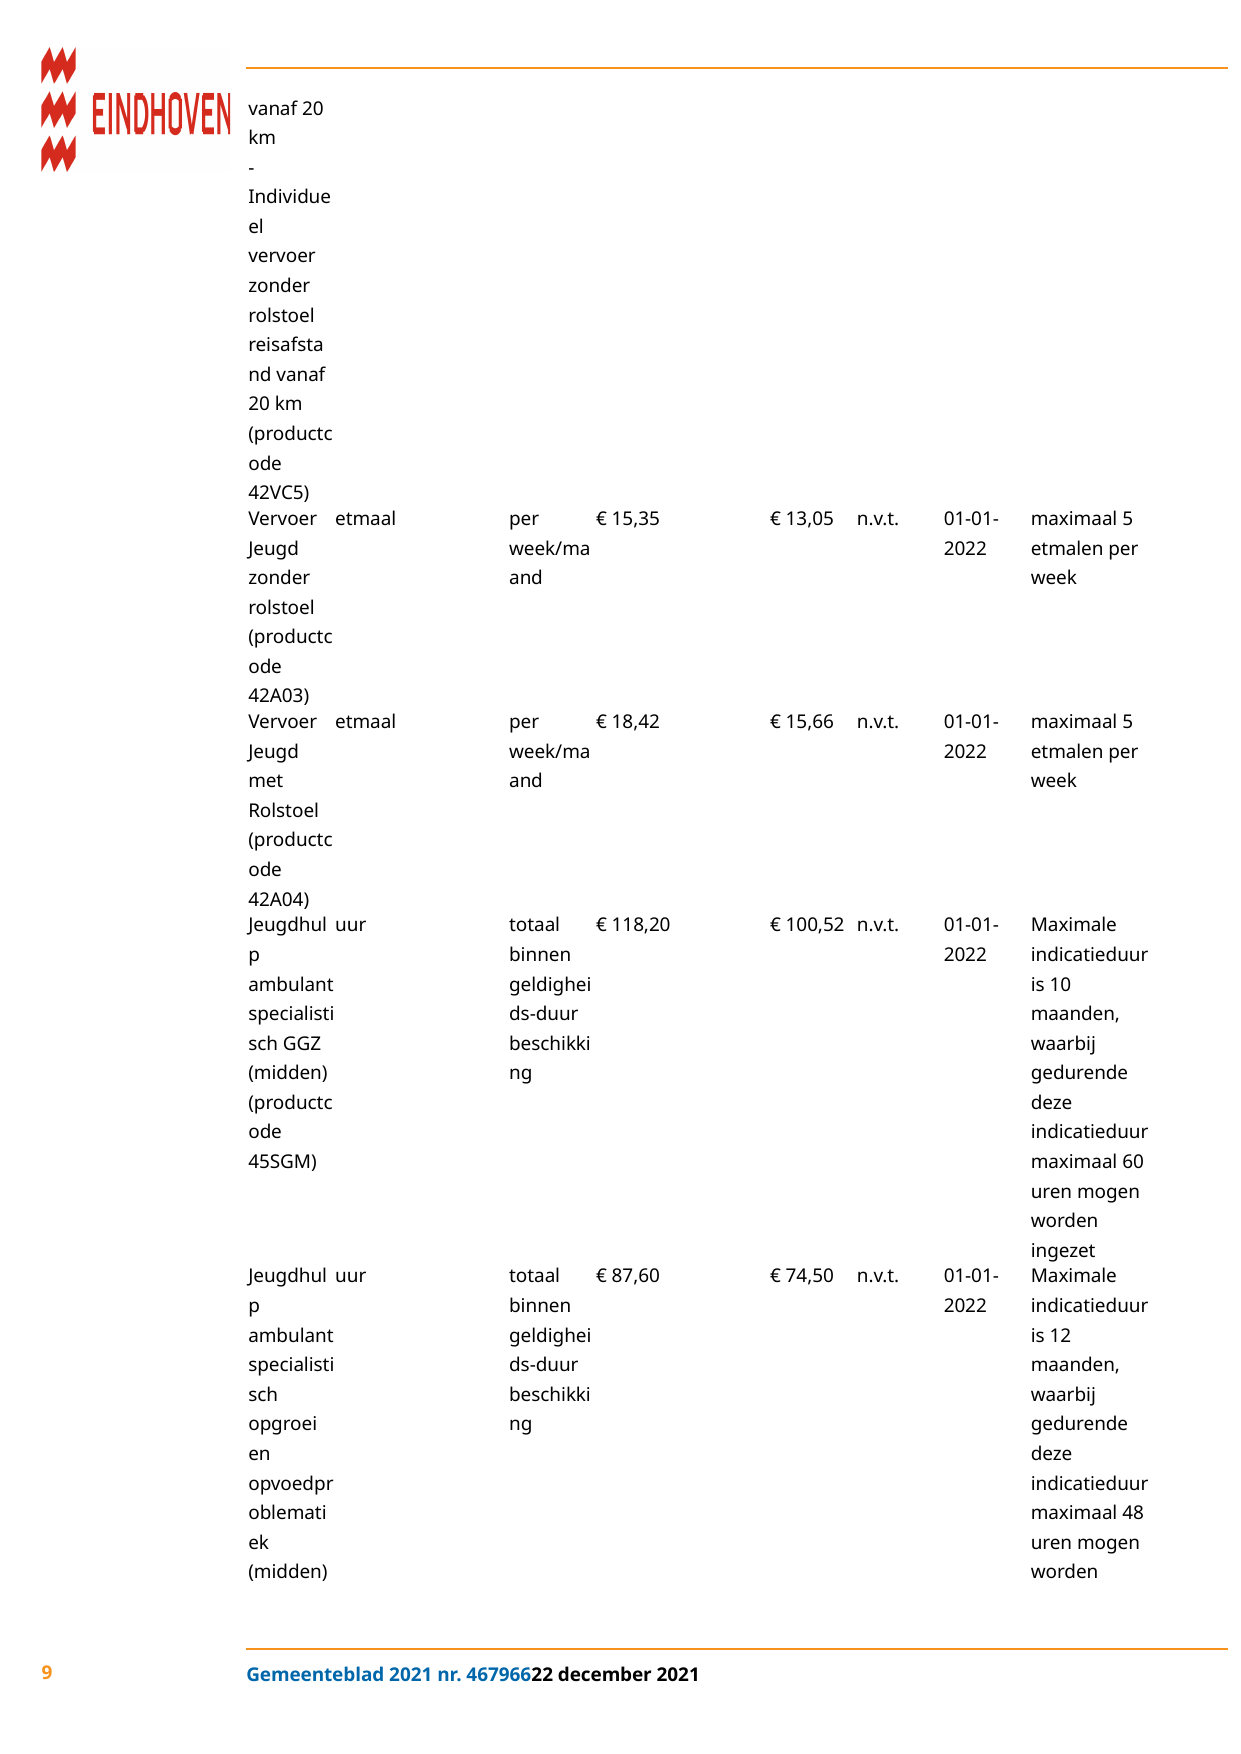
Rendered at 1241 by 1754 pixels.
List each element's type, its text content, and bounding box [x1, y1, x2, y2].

table_cell [335, 95, 422, 505]
table_cell maximaal 5 etmalen per week [1031, 505, 1152, 708]
table_cell [422, 912, 509, 1263]
table_cell [596, 95, 770, 505]
table_cell Jeugdhulp ambulant specialistisch GGZ (midden) (productcode 45SGM) [248, 912, 335, 1263]
table_cell n.v.t. [857, 912, 943, 1263]
table_cell totaal binnen geldigheids-duur beschikking [509, 1263, 596, 1584]
table_cell per week/maand [509, 708, 596, 912]
table_cell 01-01-2022 [944, 505, 1031, 708]
picture [41, 47, 231, 172]
table_cell € 74,50 [770, 1263, 857, 1584]
table_cell € 118,20 [596, 912, 770, 1263]
table_cell n.v.t. [857, 1263, 943, 1584]
table_cell 01-01-2022 [944, 1263, 1031, 1584]
table_cell [857, 95, 943, 505]
table_cell 01-01-2022 [944, 708, 1031, 912]
table_cell maximaal 5 etmalen per week [1031, 708, 1152, 912]
table_cell [422, 505, 509, 708]
table_cell € 15,35 [596, 505, 770, 708]
table_cell [1031, 95, 1152, 505]
table_cell € 13,05 [770, 505, 857, 708]
table_cell etmaal [335, 708, 422, 912]
table_cell [770, 95, 857, 505]
table_cell 01-01-2022 [944, 912, 1031, 1263]
table_cell n.v.t. [857, 505, 943, 708]
table_cell [422, 95, 509, 505]
table_cell [422, 1263, 509, 1584]
table_cell totaal binnen geldigheids-duur beschikking [509, 912, 596, 1263]
table_cell € 100,52 [770, 912, 857, 1263]
table_cell [422, 708, 509, 912]
table_cell Maximale indicatieduur is 12 maanden, waarbij gedurende deze indicatieduur maximaal 48 uren mogen worden [1031, 1263, 1152, 1584]
table_cell uur [335, 1263, 422, 1584]
table_cell per week/maand [509, 505, 596, 708]
table_cell vanaf 20 km - Individueel vervoer zonder rolstoel reisafstand vanaf 20 km (productcode 42VC5) [248, 95, 335, 505]
table_cell Vervoer Jeugd met Rolstoel (productcode 42A04) [248, 708, 335, 912]
table_cell [944, 95, 1031, 505]
table_cell € 15,66 [770, 708, 857, 912]
table_cell [509, 95, 596, 505]
table_cell € 18,42 [596, 708, 770, 912]
table_cell Jeugdhulp ambulant specialistisch opgroei en opvoedproblematiek (midden) [248, 1263, 335, 1584]
table_cell uur [335, 912, 422, 1263]
table_cell n.v.t. [857, 708, 943, 912]
table_cell € 87,60 [596, 1263, 770, 1584]
table_cell Maximale indicatieduur is 10 maanden, waarbij gedurende deze indicatieduur maximaal 60 uren mogen worden ingezet [1031, 912, 1152, 1263]
table_cell etmaal [335, 505, 422, 708]
table_cell Vervoer Jeugd zonder rolstoel (productcode 42A03) [248, 505, 335, 708]
